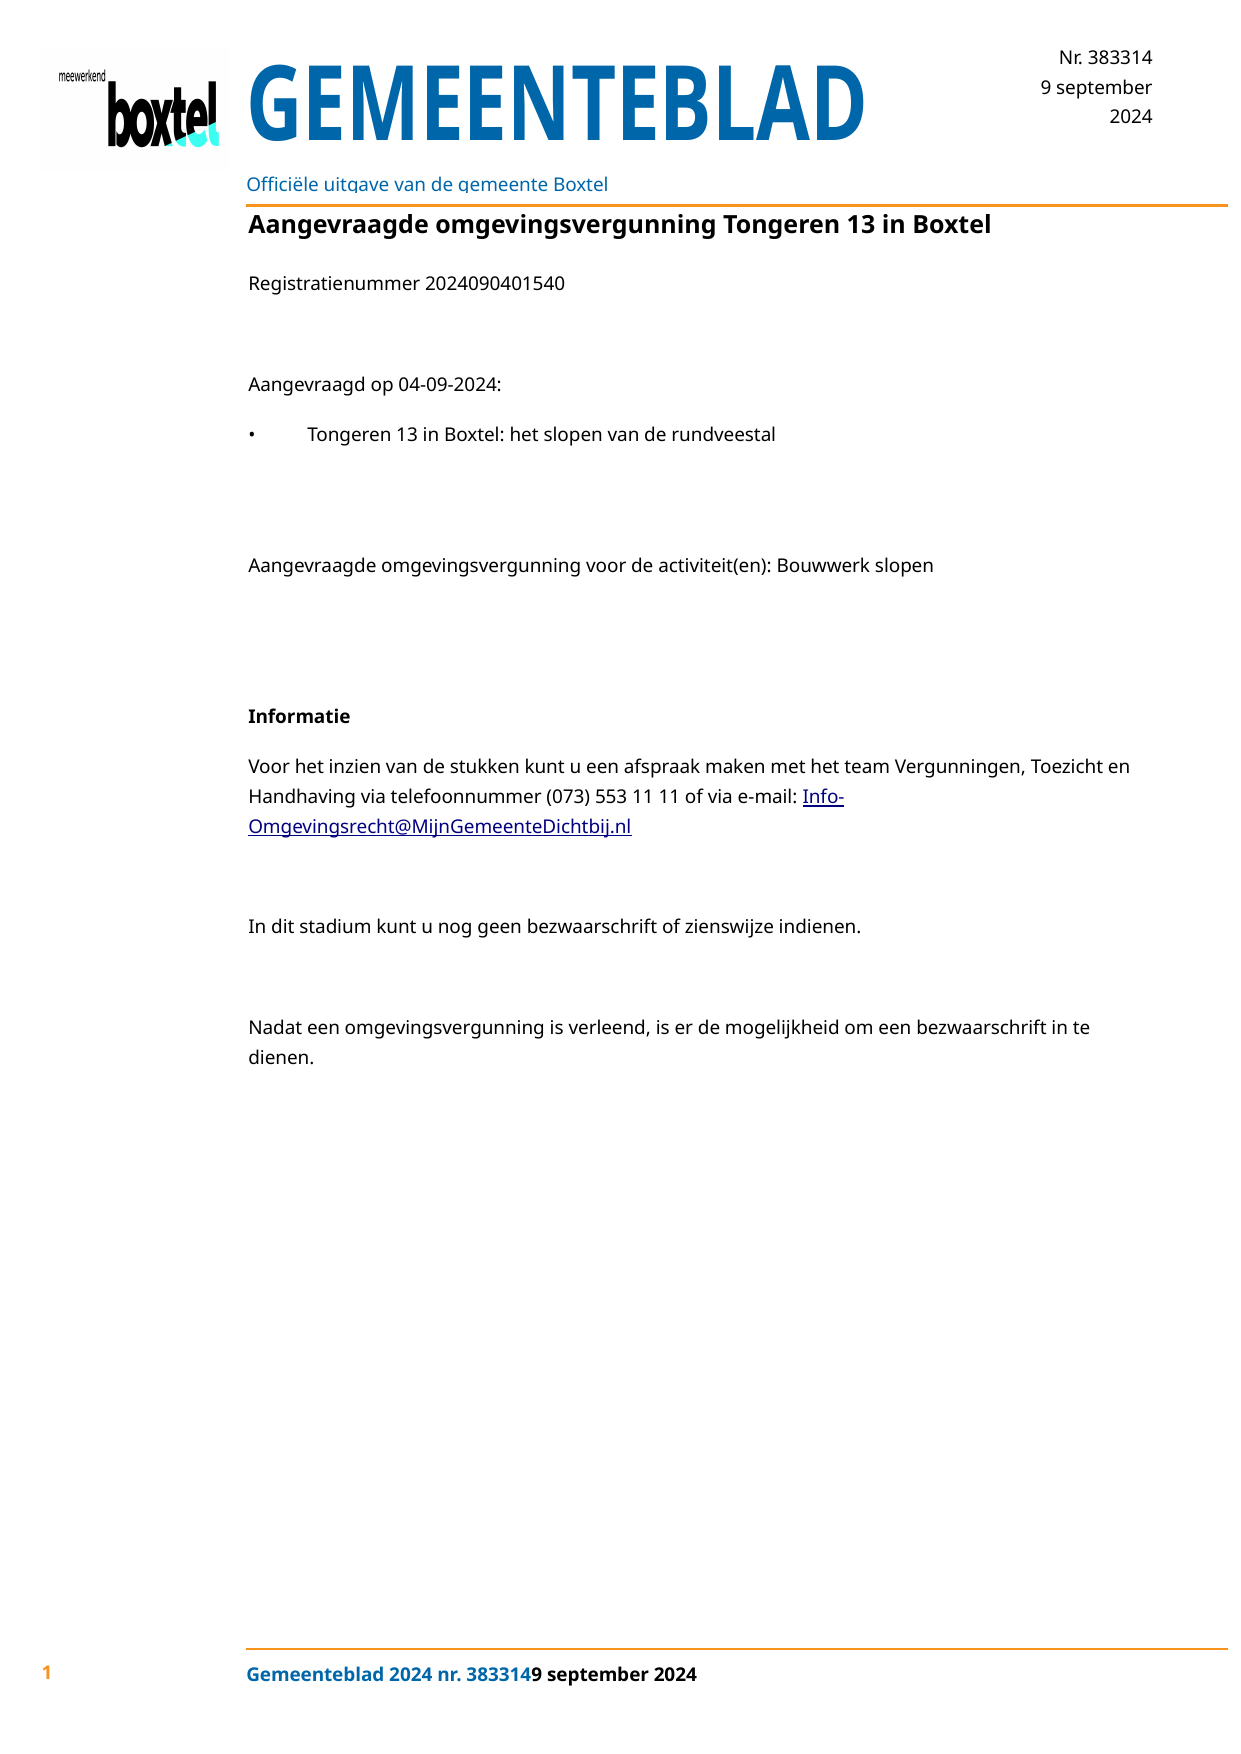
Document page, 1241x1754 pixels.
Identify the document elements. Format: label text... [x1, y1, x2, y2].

text In dit stadium kunt u nog geen bezwaarschrift of zienswijze indienen. [248, 914, 1152, 939]
text Registratienummer 2024090401540 [248, 270, 1152, 296]
text Informatie [248, 703, 1152, 729]
text Nadat een omgevingsvergunning is verleend, is er de mogelijkheid om een bezwaarschrift in te dienen. [248, 1014, 1152, 1070]
text Aangevraagd op 04-09-2024: [248, 371, 1152, 397]
picture [41, 47, 231, 172]
text Voor het inzien van de stukken kunt u een afspraak maken met het team Vergunningen, Toezicht en Handhaving via telefoonnummer (073) 553 11 11 of via e-mail: Info-Omgevingsrecht@MijnGemeenteDichtbij.nl [248, 754, 1152, 838]
text Aangevraagde omgevingsvergunning Tongeren 13 in Boxtel [248, 207, 1152, 241]
text Aangevraagde omgevingsvergunning voor de activiteit(en): Bouwwerk slopen [248, 552, 1152, 578]
list Tongeren 13 in Boxtel: het slopen van de rundveestal [248, 422, 1152, 447]
